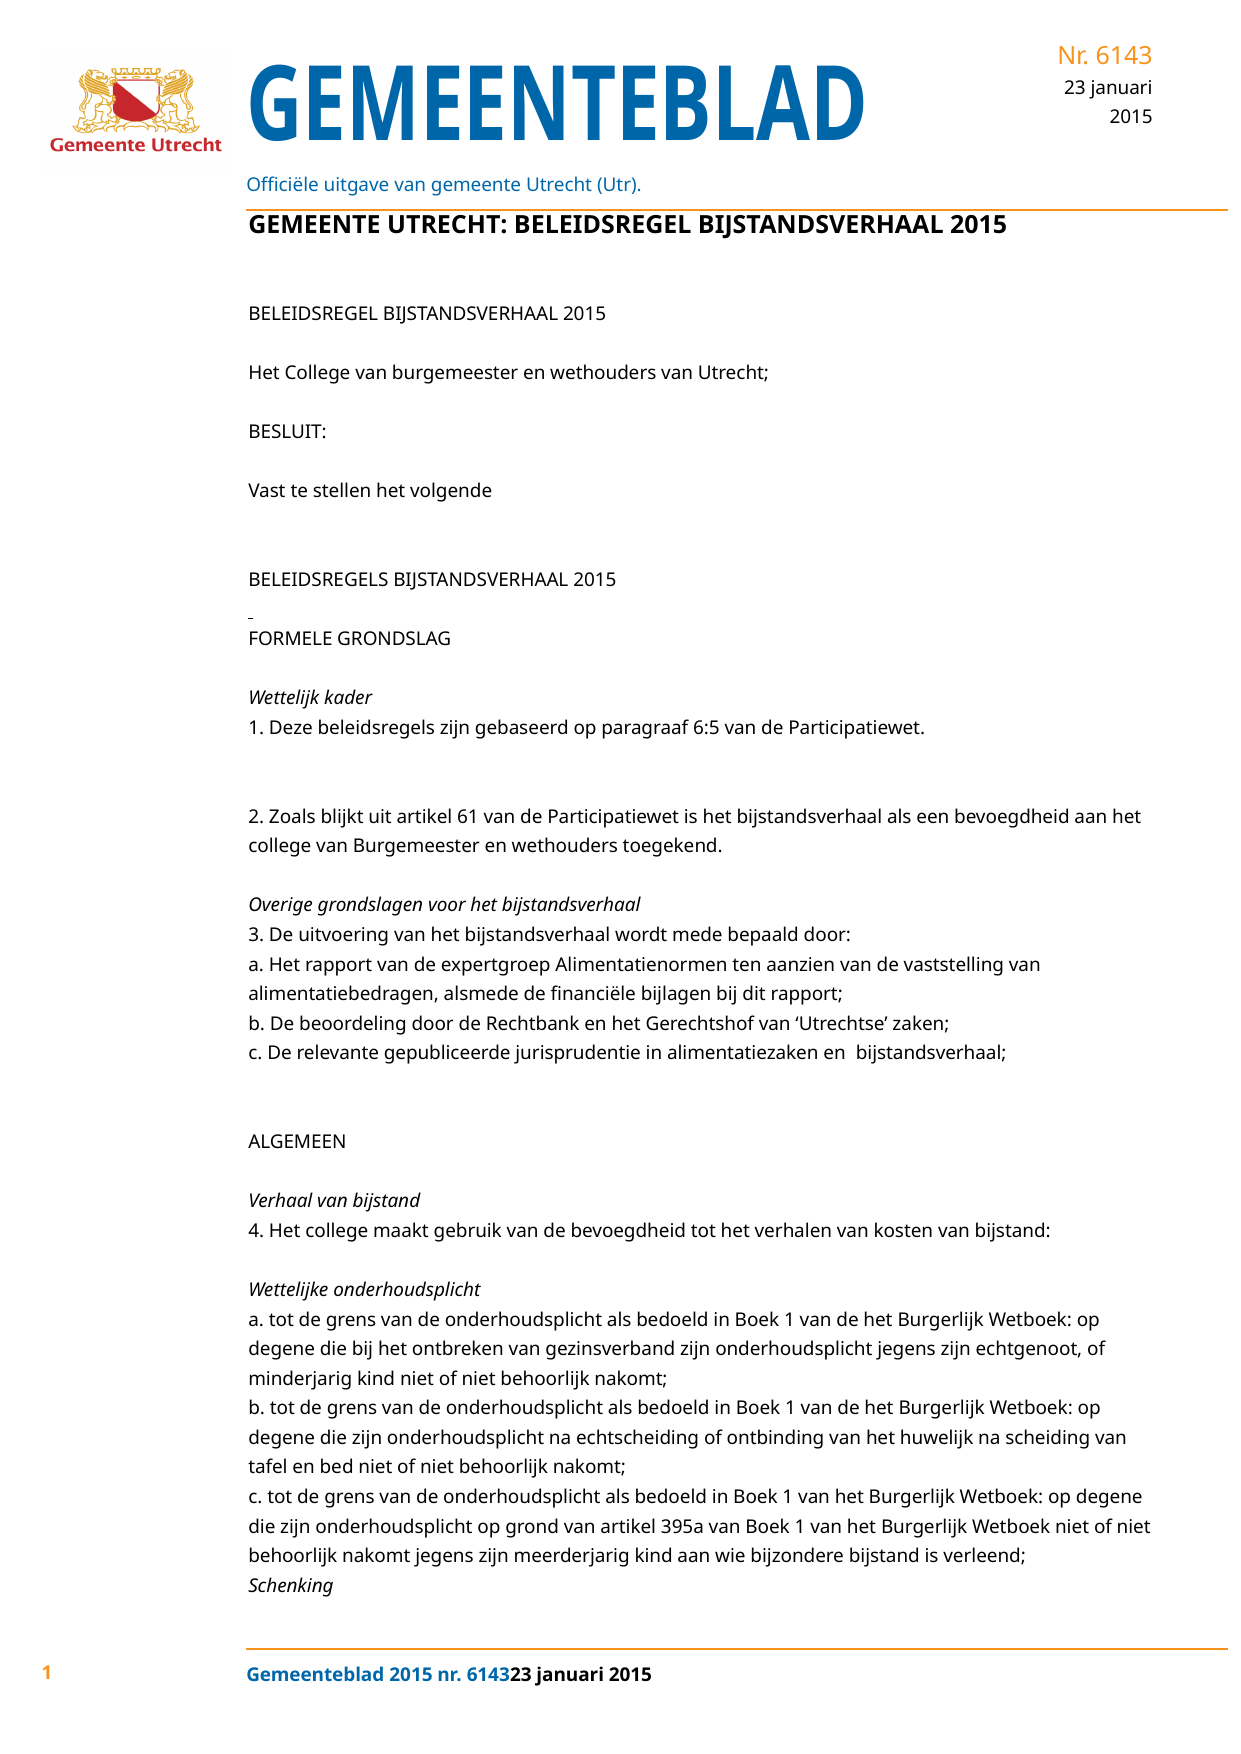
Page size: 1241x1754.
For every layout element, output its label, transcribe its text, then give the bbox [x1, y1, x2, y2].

text FORMELE GRONDSLAG [248, 625, 1152, 651]
text a. tot de grens van de onderhoudsplicht als bedoeld in Boek 1 van de het Burgerlijk Wetboek: op degene die bij het ontbreken van gezinsverband zijn onderhoudsplicht jegens zijn echtgenoot, of minderjarig kind niet of niet behoorlijk nakomt; [248, 1306, 1152, 1391]
text BESLUIT: [248, 418, 1152, 444]
picture [41, 47, 231, 172]
text b. tot de grens van de onderhoudsplicht als bedoeld in Boek 1 van de het Burgerlijk Wetboek: op degene die zijn onderhoudsplicht na echtscheiding of ontbinding van het huwelijk na scheiding van tafel en bed niet of niet behoorlijk nakomt; [248, 1394, 1152, 1479]
text 2. Zoals blijkt uit artikel 61 van de Participatiewet is het bijstandsverhaal als een bevoegdheid aan het college van Burgemeester en wethouders toegekend. [248, 803, 1152, 858]
text BELEIDSREGELS BIJSTANDSVERHAAL 2015 [248, 566, 1152, 592]
text c. De relevante gepubliceerde jurisprudentie in alimentatiezaken en bijstandsverhaal; [248, 1039, 1152, 1065]
text Het College van burgemeester en wethouders van Utrecht; [248, 359, 1152, 385]
text Verhaal van bijstand [248, 1187, 1152, 1213]
text Wettelijk kader [248, 684, 1152, 710]
text ALGEMEEN [248, 1128, 1152, 1154]
text Overige grondslagen voor het bijstandsverhaal [248, 892, 1152, 917]
text 1. Deze beleidsregels zijn gebaseerd op paragraaf 6:5 van de Participatiewet. [248, 714, 1152, 740]
text Schenking [248, 1572, 1152, 1598]
text Wettelijke onderhoudsplicht [248, 1276, 1152, 1302]
text 4. Het college maakt gebruik van de bevoegdheid tot het verhalen van kosten van bijstand: [248, 1217, 1152, 1243]
text a. Het rapport van de expertgroep Alimentatienormen ten aanzien van de vaststelling van alimentatiebedragen, alsmede de financiële bijlagen bij dit rapport; [248, 951, 1152, 1006]
text GEMEENTE UTRECHT: BELEIDSREGEL BIJSTANDSVERHAAL 2015 [248, 211, 1152, 241]
text Vast te stellen het volgende [248, 477, 1152, 503]
text c. tot de grens van de onderhoudsplicht als bedoeld in Boek 1 van het Burgerlijk Wetboek: op degene die zijn onderhoudsplicht op grond van artikel 395a van Boek 1 van het Burgerlijk Wetboek niet of niet behoorlijk nakomt jegens zijn meerderjarig kind aan wie bijzondere bijstand is verleend; [248, 1483, 1152, 1568]
text 3. De uitvoering van het bijstandsverhaal wordt mede bepaald door: [248, 921, 1152, 947]
text BELEIDSREGEL BIJSTANDSVERHAAL 2015 [248, 300, 1152, 326]
text b. De beoordeling door de Rechtbank en het Gerechtshof van ‘Utrechtse’ zaken; [248, 1010, 1152, 1036]
